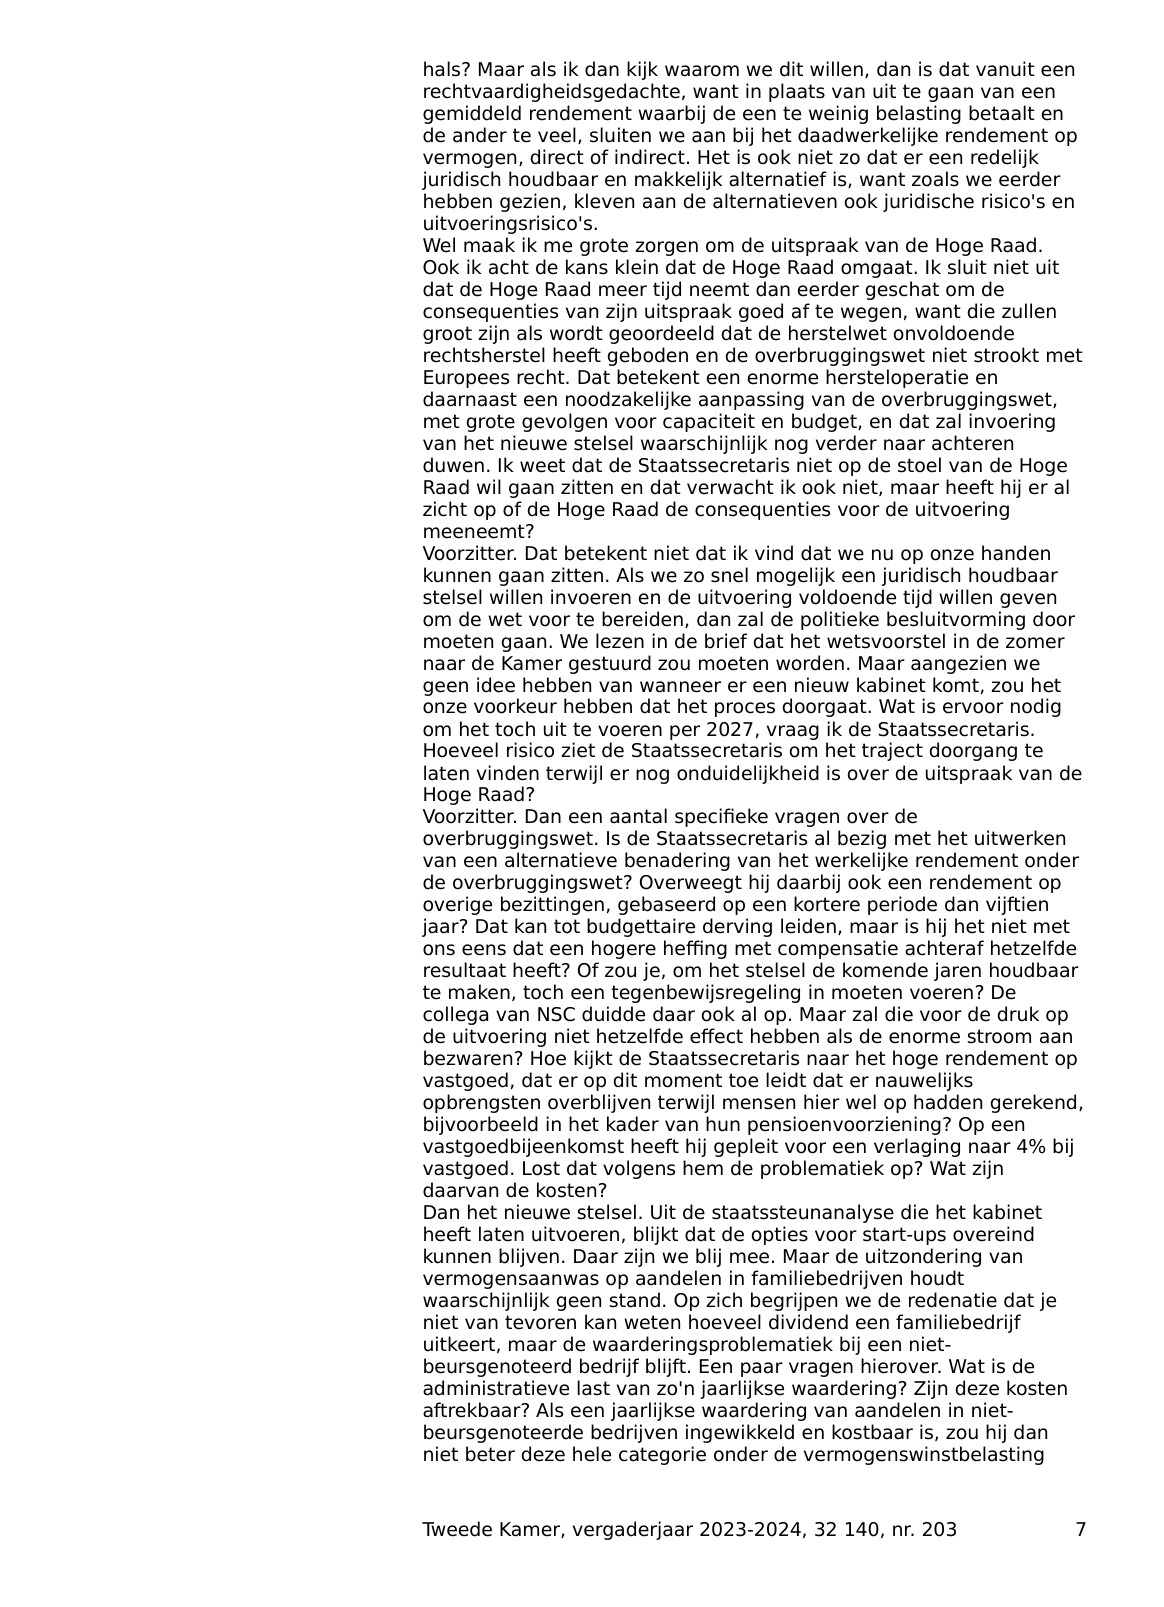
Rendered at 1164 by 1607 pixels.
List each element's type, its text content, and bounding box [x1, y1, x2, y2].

text Voorzitter. Dat betekent niet dat ik vind dat we nu op onze handen kunnen gaan zitten. Als we zo snel mogelijk een juridisch houdbaar stelsel willen invoeren en de uitvoering voldoende tijd willen geven om de wet voor te bereiden, dan zal de politieke besluitvorming door moeten gaan. We lezen in de brief dat het wetsvoorstel in de zomer naar de Kamer gestuurd zou moeten worden. Maar aangezien we geen idee hebben van wanneer er een nieuw kabinet komt, zou het onze voorkeur hebben dat het proces doorgaat. Wat is ervoor nodig om het toch uit te voeren per 2027, vraag ik de Staatssecretaris. Hoeveel risico ziet de Staatssecretaris om het traject doorgang te laten vinden terwijl er nog onduidelijkheid is over de uitspraak van de Hoge Raad? [422, 543, 1087, 806]
text Voorzitter. Dan een aantal specifieke vragen over de overbruggingswet. Is de Staatssecretaris al bezig met het uitwerken van een alternatieve benadering van het werkelijke rendement onder de overbruggingswet? Overweegt hij daarbij ook een rendement op overige bezittingen, gebaseerd op een kortere periode dan vijftien jaar? Dat kan tot budgettaire derving leiden, maar is hij het niet met ons eens dat een hogere heffing met compensatie achteraf hetzelfde resultaat heeft? Of zou je, om het stelsel de komende jaren houdbaar te maken, toch een tegenbewijsregeling in moeten voeren? De collega van NSC duidde daar ook al op. Maar zal die voor de druk op de uitvoering niet hetzelfde effect hebben als de enorme stroom aan bezwaren? Hoe kijkt de Staatssecretaris naar het hoge rendement op vastgoed, dat er op dit moment toe leidt dat er nauwelijks opbrengsten overblijven terwijl mensen hier wel op hadden gerekend, bijvoorbeeld in het kader van hun pensioenvoorziening? Op een vastgoedbijeenkomst heeft hij gepleit voor een verlaging naar 4% bij vastgoed. Lost dat volgens hem de problematiek op? Wat zijn daarvan de kosten? [422, 806, 1087, 1202]
text hals? Maar als ik dan kijk waarom we dit willen, dan is dat vanuit een rechtvaardigheidsgedachte, want in plaats van uit te gaan van een gemiddeld rendement waarbij de een te weinig belasting betaalt en de ander te veel, sluiten we aan bij het daadwerkelijke rendement op vermogen, direct of indirect. Het is ook niet zo dat er een redelijk juridisch houdbaar en makkelijk alternatief is, want zoals we eerder hebben gezien, kleven aan de alternatieven ook juridische risico's en uitvoeringsrisico's. [422, 59, 1087, 235]
text Wel maak ik me grote zorgen om de uitspraak van de Hoge Raad. Ook ik acht de kans klein dat de Hoge Raad omgaat. Ik sluit niet uit dat de Hoge Raad meer tijd neemt dan eerder geschat om de consequenties van zijn uitspraak goed af te wegen, want die zullen groot zijn als wordt geoordeeld dat de herstelwet onvoldoende rechtsherstel heeft geboden en de overbruggingswet niet strookt met Europees recht. Dat betekent een enorme hersteloperatie en daarnaast een noodzakelijke aanpassing van de overbruggingswet, met grote gevolgen voor capaciteit en budget, en dat zal invoering van het nieuwe stelsel waarschijnlijk nog verder naar achteren duwen. Ik weet dat de Staatssecretaris niet op de stoel van de Hoge Raad wil gaan zitten en dat verwacht ik ook niet, maar heeft hij er al zicht op of de Hoge Raad de consequenties voor de uitvoering meeneemt? [422, 235, 1087, 543]
text Dan het nieuwe stelsel. Uit de staatssteunanalyse die het kabinet heeft laten uitvoeren, blijkt dat de opties voor start-ups overeind kunnen blijven. Daar zijn we blij mee. Maar de uitzondering van vermogensaanwas op aandelen in familiebedrijven houdt waarschijnlijk geen stand. Op zich begrijpen we de redenatie dat je niet van tevoren kan weten hoeveel dividend een familiebedrijf uitkeert, maar de waarderingsproblematiek bij een niet-beursgenoteerd bedrijf blijft. Een paar vragen hierover. Wat is de administratieve last van zo'n jaarlijkse waardering? Zijn deze kosten aftrekbaar? Als een jaarlijkse waardering van aandelen in niet-beursgenoteerde bedrijven ingewikkeld en kostbaar is, zou hij dan niet beter deze hele categorie onder de vermogenswinstbelasting [422, 1202, 1087, 1466]
